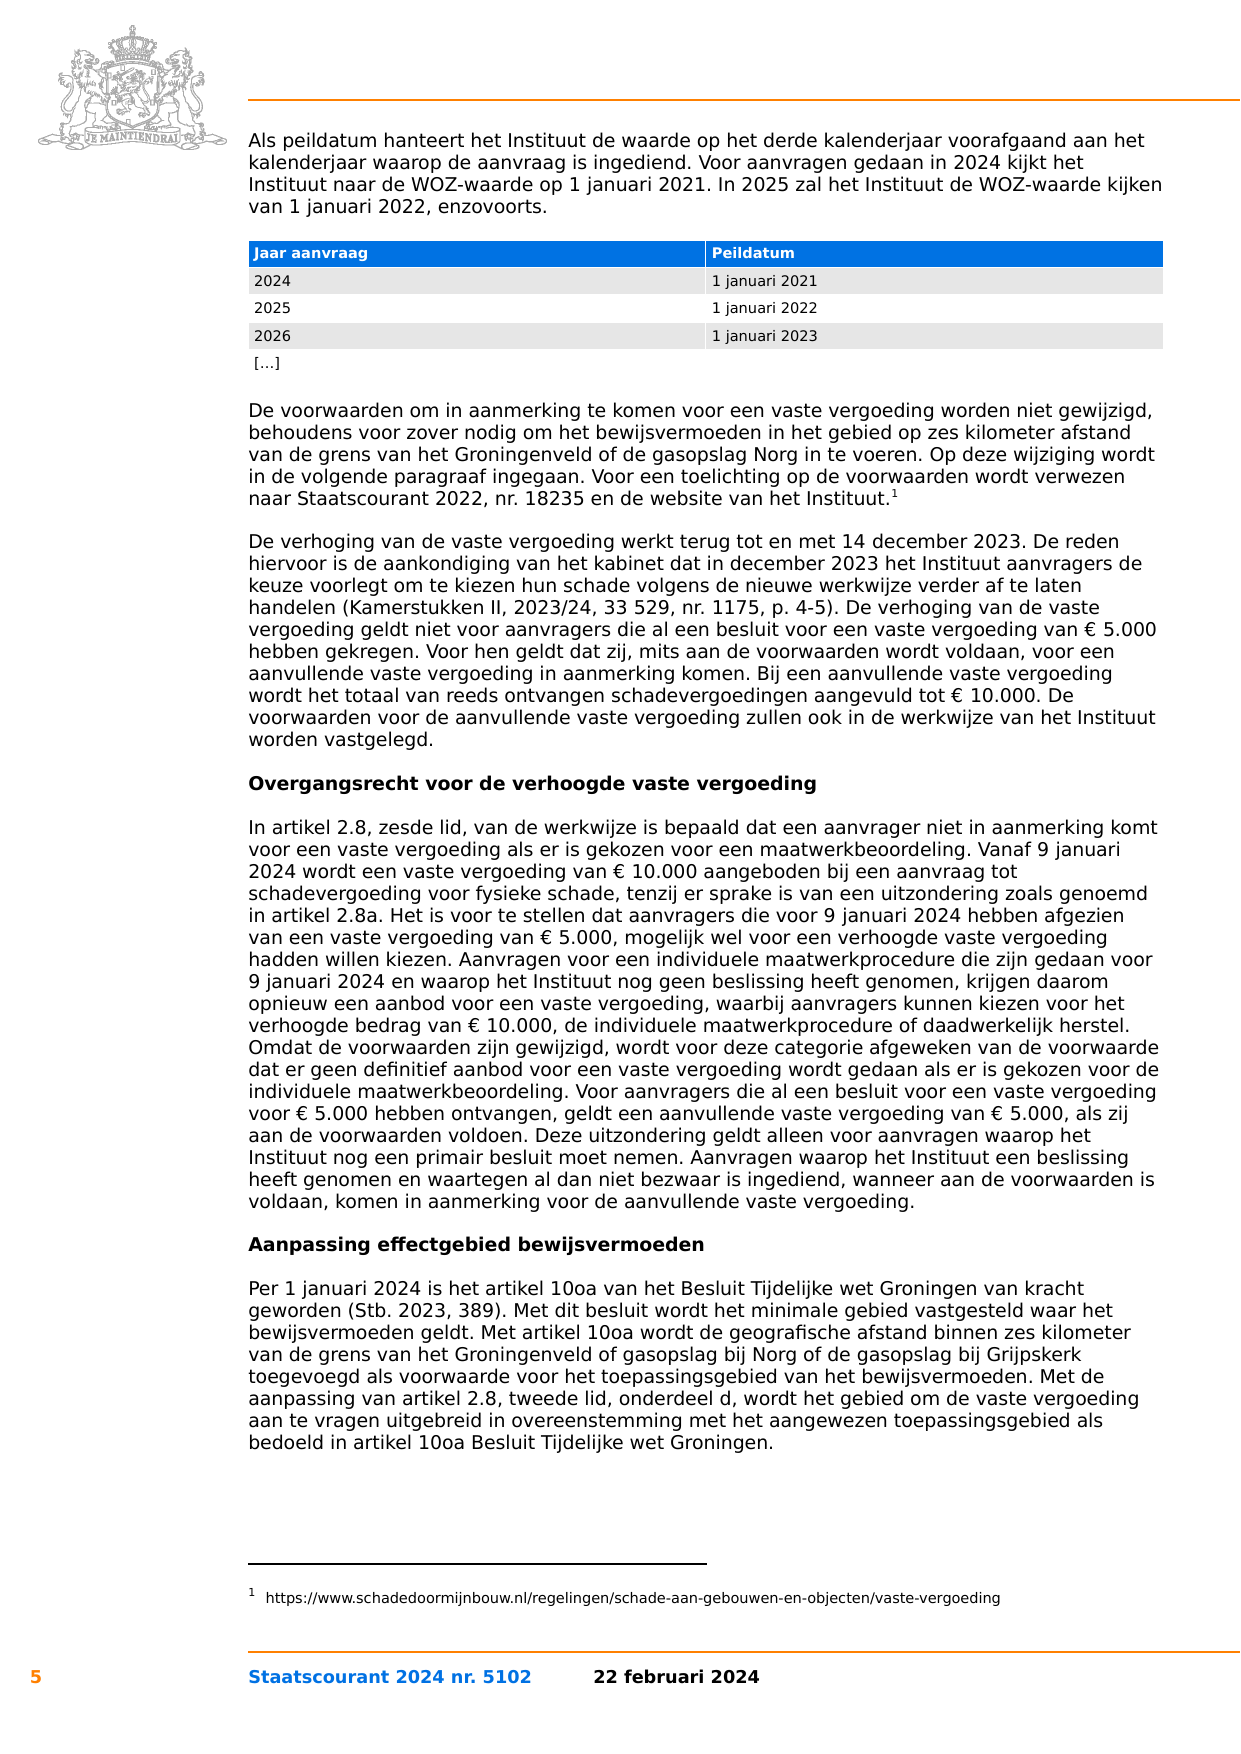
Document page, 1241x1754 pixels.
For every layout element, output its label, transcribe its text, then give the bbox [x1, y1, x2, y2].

text In artikel 2.8, zesde lid, van de werkwijze is bepaald dat een aanvrager niet in aanmerking komt voor een vaste vergoeding als er is gekozen voor een maatwerkbeoordeling. Vanaf 9 januari 2024 wordt een vaste vergoeding van € 10.000 aangeboden bij een aanvraag tot schadevergoeding voor fysieke schade, tenzij er sprake is van een uitzondering zoals genoemd in artikel 2.8a. Het is voor te stellen dat aanvragers die voor 9 januari 2024 hebben afgezien van een vaste vergoeding van € 5.000, mogelijk wel voor een verhoogde vaste vergoeding hadden willen kiezen. Aanvragen voor een individuele maatwerkprocedure die zijn gedaan voor 9 januari 2024 en waarop het Instituut nog geen beslissing heeft genomen, krijgen daarom opnieuw een aanbod voor een vaste vergoeding, waarbij aanvragers kunnen kiezen voor het verhoogde bedrag van € 10.000, de individuele maatwerkprocedure of daadwerkelijk herstel. Omdat de voorwaarden zijn gewijzigd, wordt voor deze categorie afgeweken van de voorwaarde dat er geen definitief aanbod voor een vaste vergoeding wordt gedaan als er is gekozen voor de individuele maatwerkbeoordeling. Voor aanvragers die al een besluit voor een vaste vergoeding voor € 5.000 hebben ontvangen, geldt een aanvullende vaste vergoeding van € 5.000, als zij aan de voorwaarden voldoen. Deze uitzondering geldt alleen voor aanvragen waarop het Instituut nog een primair besluit moet nemen. Aanvragen waarop het Instituut een beslissing heeft genomen en waartegen al dan niet bezwaar is ingediend, wanneer aan de voorwaarden is voldaan, komen in aanmerking voor de aanvullende vaste vergoeding. [248, 817, 1163, 1212]
text Als peildatum hanteert het Instituut de waarde op het derde kalenderjaar voorafgaand aan het kalenderjaar waarop de aanvraag is ingediend. Voor aanvragen gedaan in 2024 kijkt het Instituut naar de WOZ-waarde op 1 januari 2021. In 2025 zal het Instituut de WOZ-waarde kijken van 1 januari 2022, enzovoorts. [248, 130, 1163, 218]
table_cell 1 januari 2022 [706, 296, 1163, 322]
table_cell 1 januari 2023 [706, 323, 1163, 349]
table_cell 2025 [249, 296, 705, 322]
text De verhoging van de vaste vergoeding werkt terug tot en met 14 december 2023. De reden hiervoor is de aankondiging van het kabinet dat in december 2023 het Instituut aanvragers de keuze voorlegt om te kiezen hun schade volgens de nieuwe werkwijze verder af te laten handelen (Kamerstukken II, 2023/24, 33 529, nr. 1175, p. 4-5). De verhoging van de vaste vergoeding geldt niet voor aanvragers die al een besluit voor een vaste vergoeding van € 5.000 hebben gekregen. Voor hen geldt dat zij, mits aan de voorwaarden wordt voldaan, voor een aanvullende vaste vergoeding in aanmerking komen. Bij een aanvullende vaste vergoeding wordt het totaal van reeds ontvangen schadevergoedingen aangevuld tot € 10.000. De voorwaarden voor de aanvullende vaste vergoeding zullen ook in de werkwijze van het Instituut worden vastgelegd. [248, 531, 1163, 751]
picture [38, 25, 227, 150]
table_cell 1 januari 2021 [706, 268, 1163, 294]
table_cell 2024 [249, 268, 705, 294]
table_header Jaar aanvraag [249, 241, 705, 267]
subtitle Overgangsrecht voor de verhoogde vaste vergoeding [248, 773, 1163, 795]
text De voorwaarden om in aanmerking te komen voor een vaste vergoeding worden niet gewijzigd, behoudens voor zover nodig om het bewijsvermoeden in het gebied op zes kilometer afstand van de grens van het Groningenveld of de gasopslag Norg in te voeren. Op deze wijziging wordt in de volgende paragraaf ingegaan. Voor een toelichting op de voorwaarden wordt verwezen naar Staatscourant 2022, nr. 18235 en de website van het Instituut. [248, 399, 1163, 509]
table_cell […] [249, 350, 705, 377]
table_cell [706, 350, 1163, 377]
table_cell 2026 [249, 323, 705, 349]
table_header Peildatum [706, 241, 1163, 267]
text https://www.schadedoormijnbouw.nl/regelingen/schade-aan-gebouwen-en-objecten/vaste-vergoeding [248, 1586, 1163, 1608]
text Per 1 januari 2024 is het artikel 10oa van het Besluit Tijdelijke wet Groningen van kracht geworden (Stb. 2023, 389). Met dit besluit wordt het minimale gebied vastgesteld waar het bewijsvermoeden geldt. Met artikel 10oa wordt de geografische afstand binnen zes kilometer van de grens van het Groningenveld of gasopslag bij Norg of de gasopslag bij Grijpskerk toegevoegd als voorwaarde voor het toepassingsgebied van het bewijsvermoeden. Met de aanpassing van artikel 2.8, tweede lid, onderdeel d, wordt het gebied om de vaste vergoeding aan te vragen uitgebreid in overeenstemming met het aangewezen toepassingsgebied als bedoeld in artikel 10oa Besluit Tijdelijke wet Groningen. [248, 1278, 1163, 1454]
subtitle Aanpassing effectgebied bewijsvermoeden [248, 1234, 1163, 1256]
